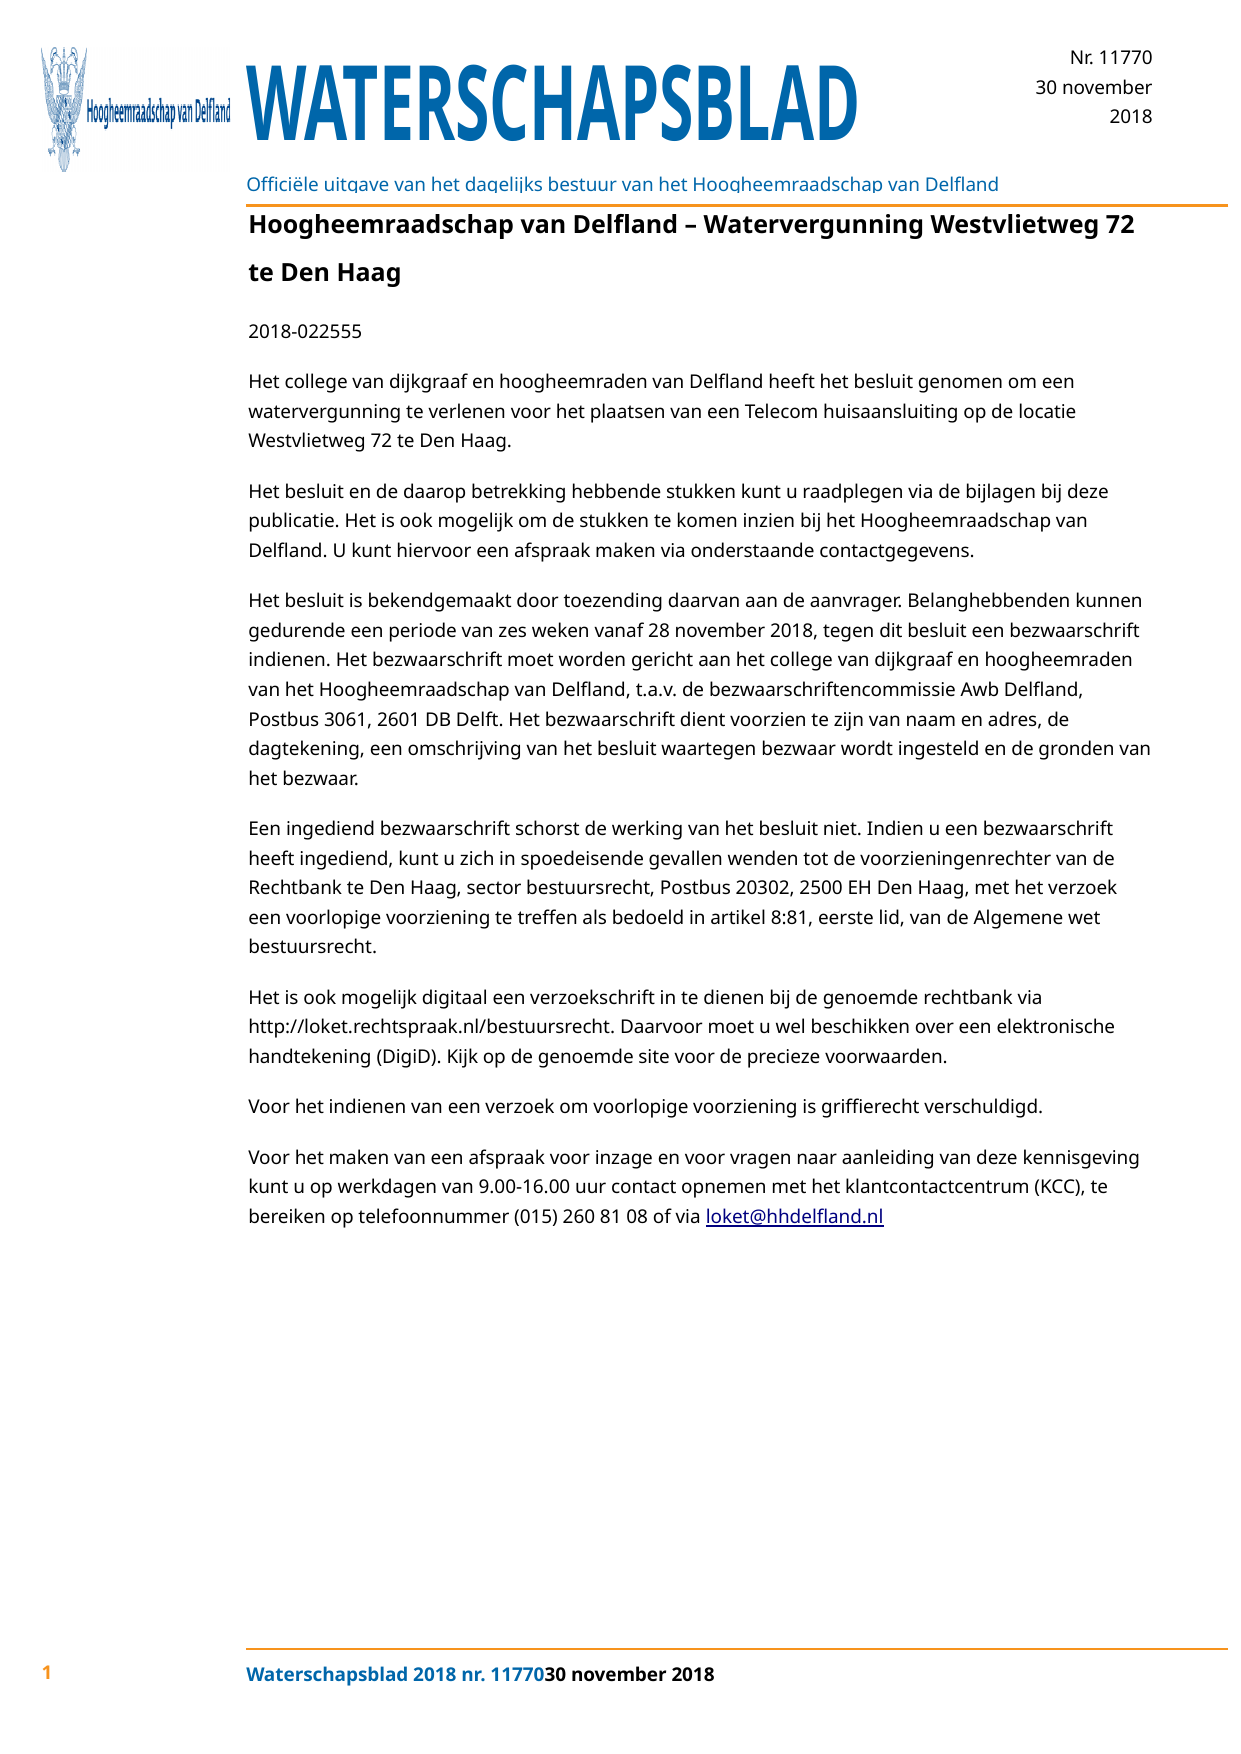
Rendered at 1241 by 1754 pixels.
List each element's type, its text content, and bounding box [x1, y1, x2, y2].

text Het college van dijkgraaf en hoogheemraden van Delfland heeft het besluit genomen om een watervergunning te verlenen voor het plaatsen van een Telecom huisaansluiting op de locatie Westvlietweg 72 te Den Haag. [248, 368, 1152, 453]
text Het besluit is bekendgemaakt door toezending daarvan aan de aanvrager. Belanghebbenden kunnen gedurende een periode van zes weken vanaf 28 november 2018, tegen dit besluit een bezwaarschrift indienen. Het bezwaarschrift moet worden gericht aan het college van dijkgraaf en hoogheemraden van het Hoogheemraadschap van Delfland, t.a.v. de bezwaarschriftencommissie Awb Delfland, Postbus 3061, 2601 DB Delft. Het bezwaarschrift dient voorzien te zijn van naam en adres, de dagtekening, een omschrijving van het besluit waartegen bezwaar wordt ingesteld en de gronden van het bezwaar. [248, 587, 1152, 791]
text Voor het maken van een afspraak voor inzage en voor vragen naar aanleiding van deze kennisgeving kunt u op werkdagen van 9.00-16.00 uur contact opnemen met het klantcontactcentrum (KCC), te bereiken op telefoonnummer (015) 260 81 08 of via loket@hhdelfland.nl [248, 1144, 1152, 1229]
picture [41, 47, 231, 172]
text Hoogheemraadschap van Delfland – Watervergunning Westvlietweg 72 te Den Haag [248, 207, 1152, 288]
text Voor het indienen van een verzoek om voorlopige voorziening is griffierecht verschuldigd. [248, 1094, 1152, 1119]
text Het besluit en de daarop betrekking hebbende stukken kunt u raadplegen via de bijlagen bij deze publicatie. Het is ook mogelijk om de stukken te komen inzien bij het Hoogheemraadschap van Delfland. U kunt hiervoor een afspraak maken via onderstaande contactgegevens. [248, 478, 1152, 563]
text Een ingediend bezwaarschrift schorst de werking van het besluit niet. Indien u een bezwaarschrift heeft ingediend, kunt u zich in spoedeisende gevallen wenden tot de voorzieningenrechter van de Rechtbank te Den Haag, sector bestuursrecht, Postbus 20302, 2500 EH Den Haag, met het verzoek een voorlopige voorziening te treffen als bedoeld in artikel 8:81, eerste lid, van de Algemene wet bestuursrecht. [248, 815, 1152, 959]
text Het is ook mogelijk digitaal een verzoekschrift in te dienen bij de genoemde rechtbank via http://loket.rechtspraak.nl/bestuursrecht. Daarvoor moet u wel beschikken over een elektronische handtekening (DigiD). Kijk op de genoemde site voor de precieze voorwaarden. [248, 984, 1152, 1069]
text 2018-022555 [248, 318, 1152, 344]
